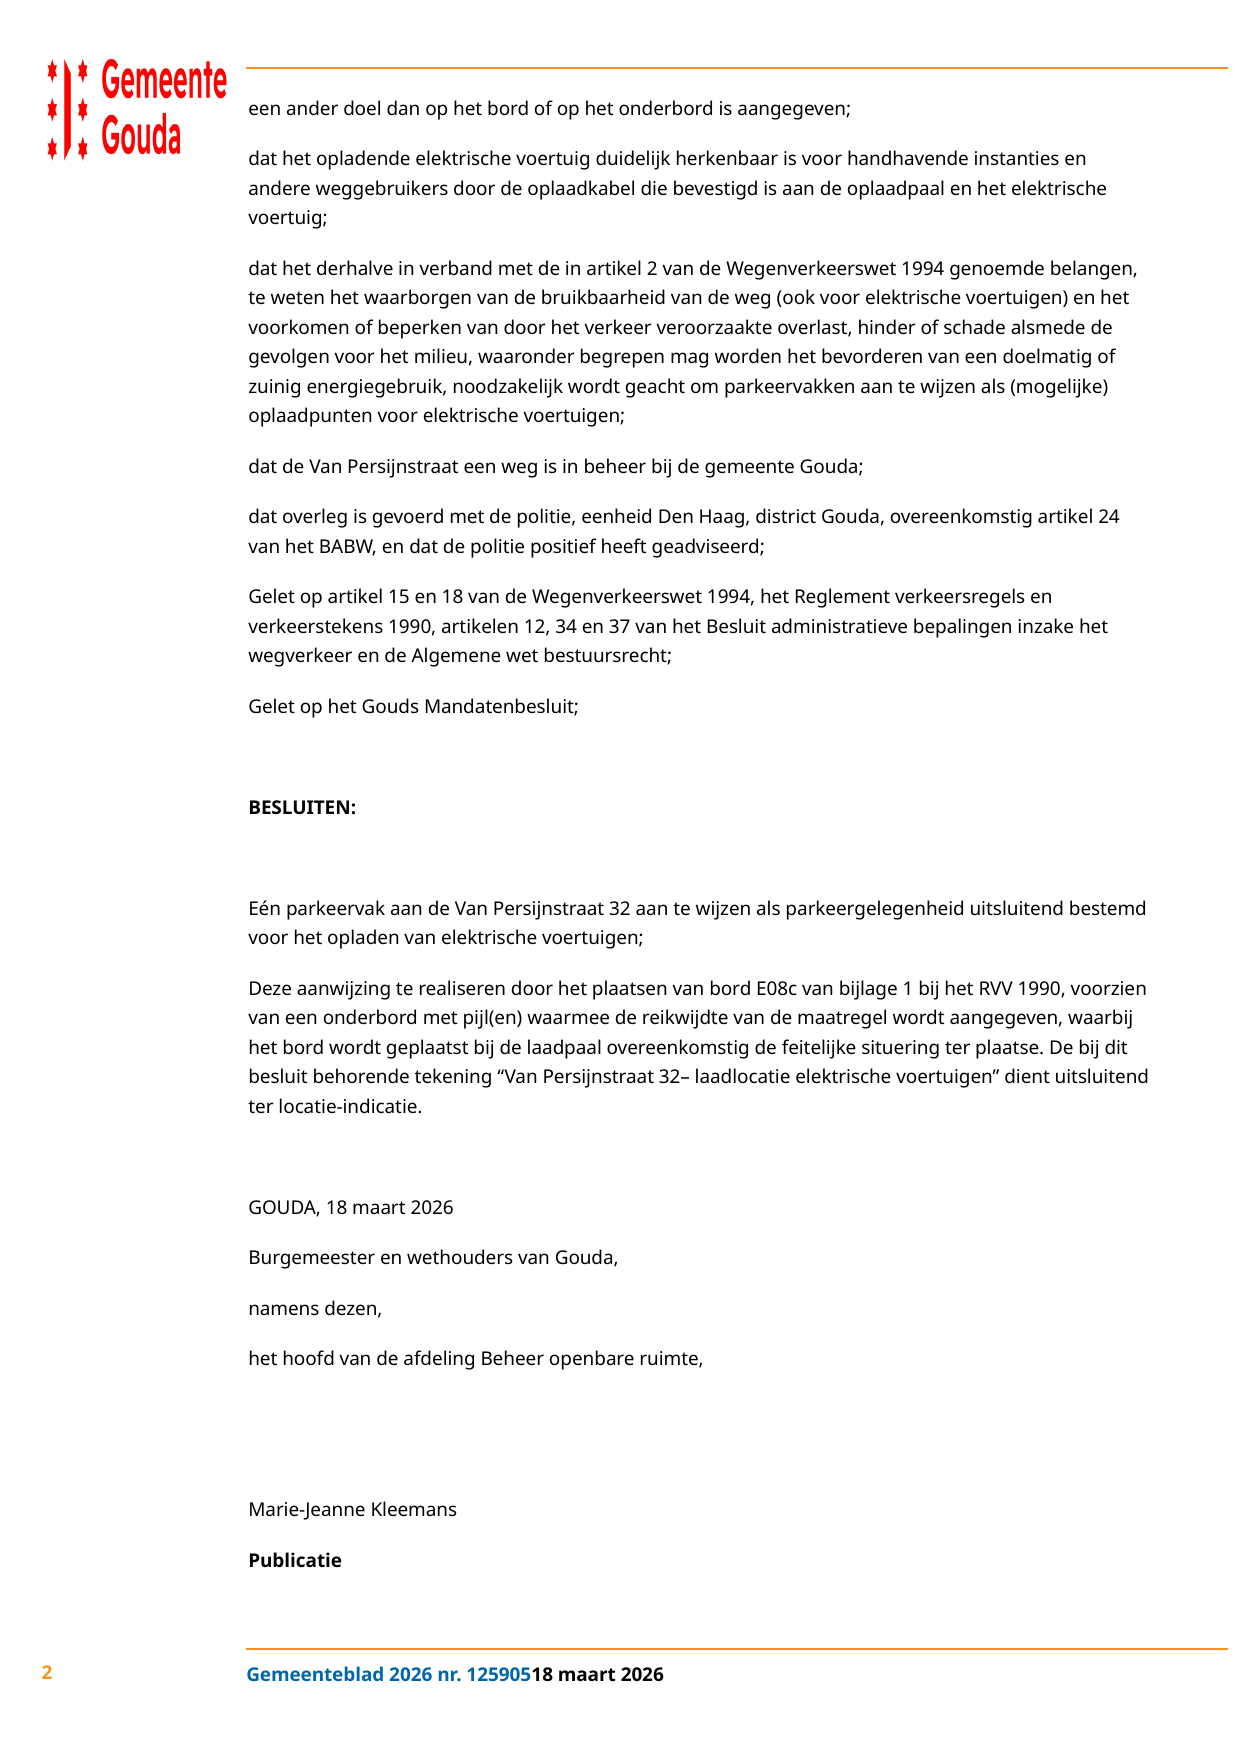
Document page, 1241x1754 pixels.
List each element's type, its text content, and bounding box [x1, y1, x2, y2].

text GOUDA, 18 maart 2026 [248, 1194, 1152, 1220]
picture [41, 47, 231, 172]
text het hoofd van de afdeling Beheer openbare ruimte, [248, 1345, 1152, 1371]
text Publicatie [248, 1547, 1152, 1573]
text dat het derhalve in verband met de in artikel 2 van de Wegenverkeerswet 1994 genoemde belangen, te weten het waarborgen van de bruikbaarheid van de weg (ook voor elektrische voertuigen) en het voorkomen of beperken van door het verkeer veroorzaakte overlast, hinder of schade alsmede de gevolgen voor het milieu, waaronder begrepen mag worden het bevorderen van een doelmatig of zuinig energiegebruik, noodzakelijk wordt geacht om parkeervakken aan te wijzen als (mogelijke) oplaadpunten voor elektrische voertuigen; [248, 255, 1152, 428]
text namens dezen, [248, 1295, 1152, 1321]
text een ander doel dan op het bord of op het onderbord is aangegeven; [248, 95, 1152, 121]
text Gelet op artikel 15 en 18 van de Wegenverkeerswet 1994, het Reglement verkeersregels en verkeerstekens 1990, artikelen 12, 34 en 37 van het Besluit administratieve bepalingen inzake het wegverkeer en de Algemene wet bestuursrecht; [248, 583, 1152, 668]
text Marie-Jeanne Kleemans [248, 1496, 1152, 1522]
text dat het opladende elektrische voertuig duidelijk herkenbaar is voor handhavende instanties en andere weggebruikers door de oplaadkabel die bevestigd is aan de oplaadpaal en het elektrische voertuig; [248, 145, 1152, 230]
text BESLUITEN: [248, 794, 1152, 820]
text Eén parkeervak aan de Van Persijnstraat 32 aan te wijzen als parkeergelegenheid uitsluitend bestemd voor het opladen van elektrische voertuigen; [248, 895, 1152, 950]
text Deze aanwijzing te realiseren door het plaatsen van bord E08c van bijlage 1 bij het RVV 1990, voorzien van een onderbord met pijl(en) waarmee de reikwijdte van de maatregel wordt aangegeven, waarbij het bord wordt geplaatst bij de laadpaal overeenkomstig de feitelijke situering ter plaatse. De bij dit besluit behorende tekening “Van Persijnstraat 32– laadlocatie elektrische voertuigen” dient uitsluitend ter locatie-indicatie. [248, 975, 1152, 1119]
text dat de Van Persijnstraat een weg is in beheer bij de gemeente Gouda; [248, 453, 1152, 479]
text dat overleg is gevoerd met de politie, eenheid Den Haag, district Gouda, overeenkomstig artikel 24 van het BABW, en dat de politie positief heeft geadviseerd; [248, 503, 1152, 559]
text Gelet op het Gouds Mandatenbesluit; [248, 693, 1152, 719]
text Burgemeester en wethouders van Gouda, [248, 1244, 1152, 1270]
